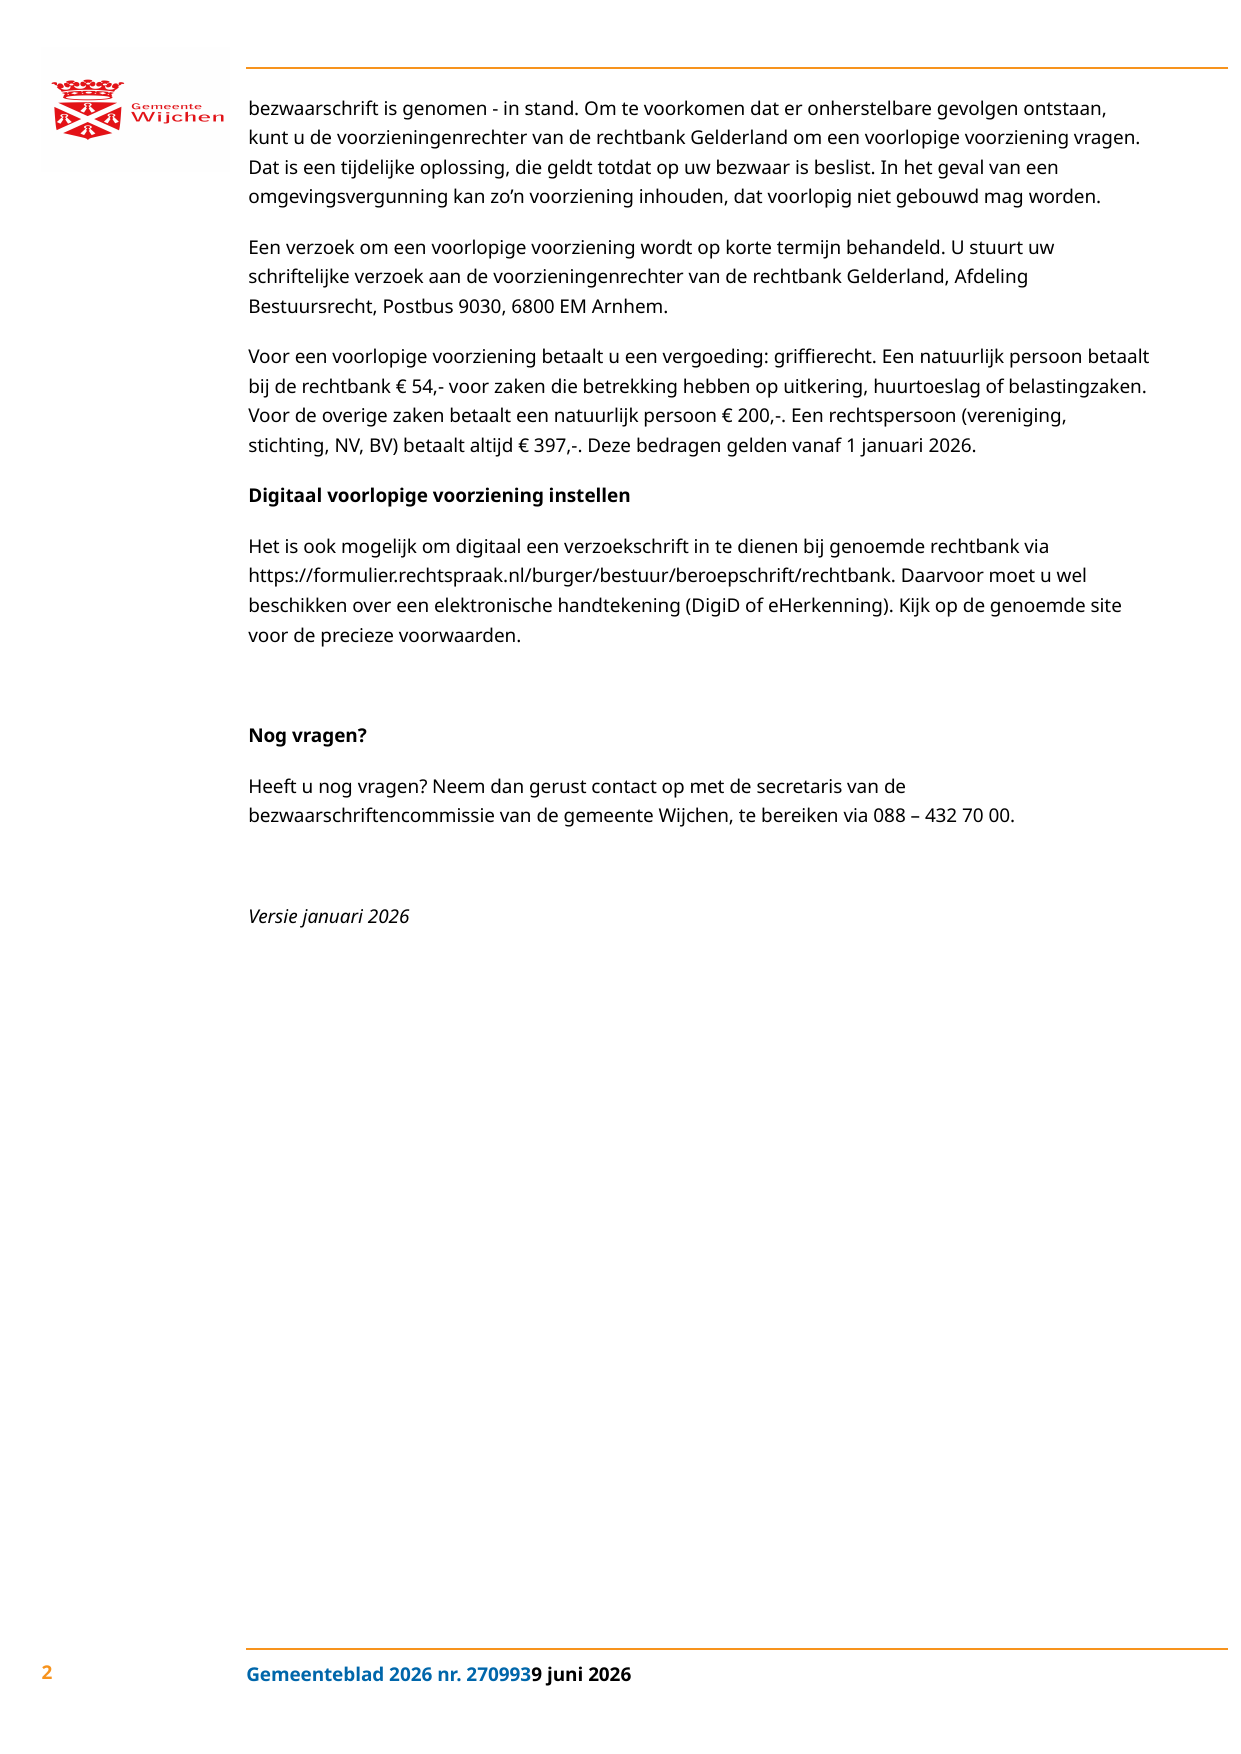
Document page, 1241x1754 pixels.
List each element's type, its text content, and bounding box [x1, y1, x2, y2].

picture [41, 47, 231, 172]
text Digitaal voorlopige voorziening instellen [248, 483, 1152, 508]
text bezwaarschrift is genomen - in stand. Om te voorkomen dat er onherstelbare gevolgen ontstaan, kunt u de voorzieningenrechter van de rechtbank Gelderland om een voorlopige voorziening vragen. Dat is een tijdelijke oplossing, die geldt totdat op uw bezwaar is beslist. In het geval van een omgevingsvergunning kan zo’n voorziening inhouden, dat voorlopig niet gebouwd mag worden. [248, 95, 1152, 209]
text Nog vragen? [248, 723, 1152, 748]
text Het is ook mogelijk om digitaal een verzoekschrift in te dienen bij genoemde rechtbank via https://formulier.rechtspraak.nl/burger/bestuur/beroepschrift/rechtbank. Daarvoor moet u wel beschikken over een elektronische handtekening (DigiD of eHerkenning). Kijk op de genoemde site voor de precieze voorwaarden. [248, 533, 1152, 648]
text Een verzoek om een voorlopige voorziening wordt op korte termijn behandeld. U stuurt uw schriftelijke verzoek aan de voorzieningenrechter van de rechtbank Gelderland, Afdeling Bestuursrecht, Postbus 9030, 6800 EM Arnhem. [248, 234, 1152, 319]
text Voor een voorlopige voorziening betaalt u een vergoeding: griffierecht. Een natuurlijk persoon betaalt bij de rechtbank € 54,- voor zaken die betrekking hebben op uitkering, huurtoeslag of belastingzaken. Voor de overige zaken betaalt een natuurlijk persoon € 200,-. Een rechtspersoon (vereniging, stichting, NV, BV) betaalt altijd € 397,-. Deze bedragen gelden vanaf 1 januari 2026. [248, 343, 1152, 458]
text Versie januari 2026 [248, 903, 1152, 929]
text Heeft u nog vragen? Neem dan gerust contact op met de secretaris van de bezwaarschriftencommissie van de gemeente Wijchen, te bereiken via 088 – 432 70 00. [248, 773, 1152, 828]
